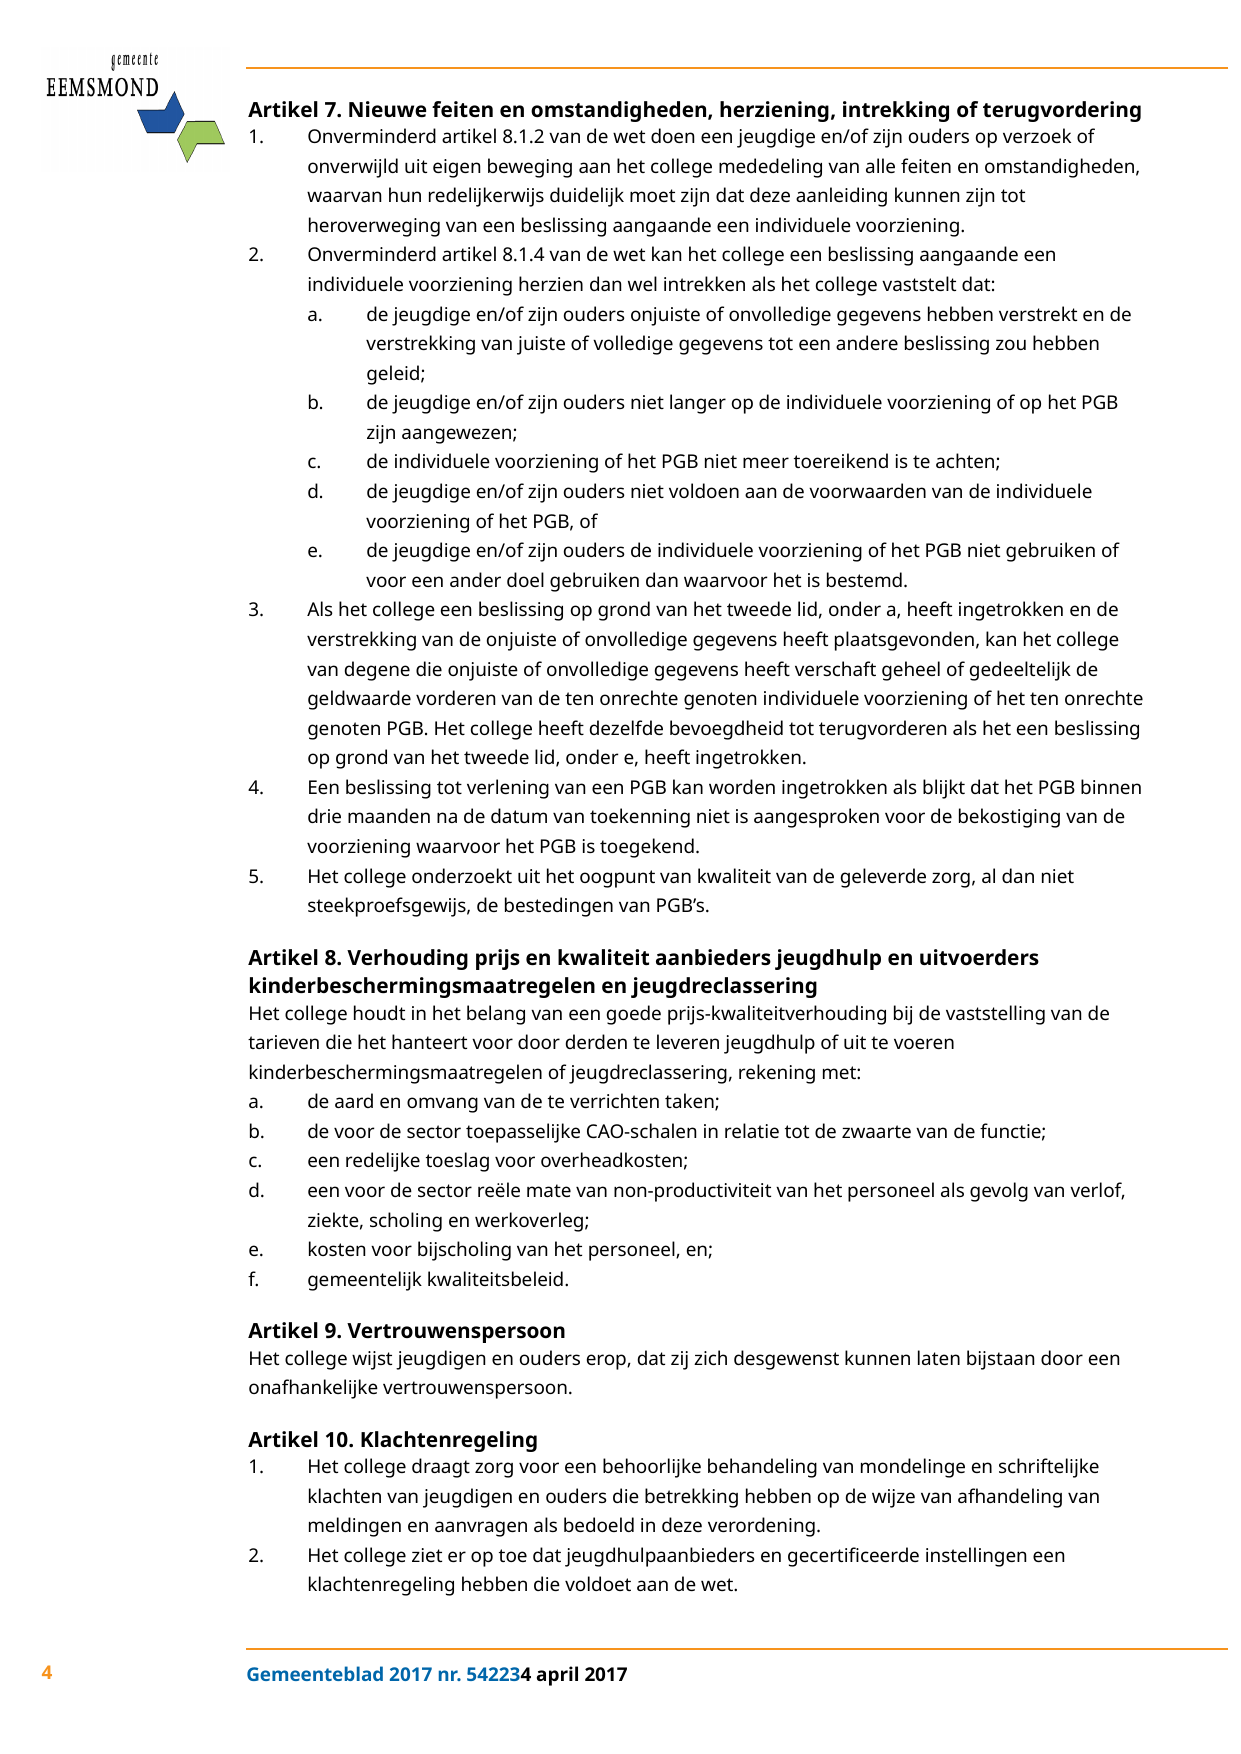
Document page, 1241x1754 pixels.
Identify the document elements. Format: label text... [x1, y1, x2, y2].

list de jeugdige en/of zijn ouders niet langer op de individuele voorziening of op het PGB zijn aangewezen; [307, 389, 1152, 445]
list een voor de sector reële mate van non-productiviteit van het personeel als gevolg van verlof, ziekte, scholing en werkoverleg; [248, 1177, 1152, 1232]
list de jeugdige en/of zijn ouders onjuiste of onvolledige gegevens hebben verstrekt en de verstrekking van juiste of volledige gegevens tot een andere beslissing zou hebben geleid; [307, 301, 1152, 386]
text Het college wijst jeugdigen en ouders erop, dat zij zich desgewenst kunnen laten bijstaan door een onafhankelijke vertrouwenspersoon. [248, 1345, 1152, 1400]
list een redelijke toeslag voor overheadkosten; [248, 1148, 1152, 1173]
list de aard en omvang van de te verrichten taken; [248, 1088, 1152, 1114]
list Als het college een beslissing op grond van het tweede lid, onder a, heeft ingetrokken en de verstrekking van de onjuiste of onvolledige gegevens heeft plaatsgevonden, kan het college van degene die onjuiste of onvolledige gegevens heeft verschaft geheel of gedeeltelijk de geldwaarde vorderen van de ten onrechte genoten individuele voorziening of het ten onrechte genoten PGB. Het college heeft dezelfde bevoegdheid tot terugvorderen als het een beslissing op grond van het tweede lid, onder e, heeft ingetrokken. [248, 597, 1152, 770]
list Onverminderd artikel 8.1.4 van de wet kan het college een beslissing aangaande een individuele voorziening herzien dan wel intrekken als het college vaststelt dat: [248, 242, 1152, 297]
list Het college ziet er op toe dat jeugdhulpaanbieders en gecertificeerde instellingen een klachtenregeling hebben die voldoet aan de wet. [248, 1542, 1152, 1597]
list de jeugdige en/of zijn ouders de individuele voorziening of het PGB niet gebruiken of voor een ander doel gebruiken dan waarvoor het is bestemd. [307, 537, 1152, 593]
text Artikel 7. Nieuwe feiten en omstandigheden, herziening, intrekking of terugvordering [248, 95, 1152, 123]
list Het college draagt zorg voor een behoorlijke behandeling van mondelinge en schriftelijke klachten van jeugdigen en ouders die betrekking hebben op de wijze van afhandeling van meldingen en aanvragen als bedoeld in deze verordening. [248, 1453, 1152, 1538]
text Artikel 8. Verhouding prijs en kwaliteit aanbieders jeugdhulp en uitvoerders kinderbeschermingsmaatregelen en jeugdreclassering [248, 943, 1152, 1000]
text Het college houdt in het belang van een goede prijs-kwaliteitverhouding bij de vaststelling van de tarieven die het hanteert voor door derden te leveren jeugdhulp of uit te voeren kinderbeschermingsmaatregelen of jeugdreclassering, rekening met: [248, 1000, 1152, 1084]
text Artikel 9. Vertrouwenspersoon [248, 1316, 1152, 1345]
list Onverminderd artikel 8.1.2 van de wet doen een jeugdige en/of zijn ouders op verzoek of onverwijld uit eigen beweging aan het college mededeling van alle feiten en omstandigheden, waarvan hun redelijkerwijs duidelijk moet zijn dat deze aanleiding kunnen zijn tot heroverweging van een beslissing aangaande een individuele voorziening. [248, 123, 1152, 238]
list de jeugdige en/of zijn ouders niet voldoen aan de voorwaarden van de individuele voorziening of het PGB, of [307, 478, 1152, 533]
list gemeentelijk kwaliteitsbeleid. [248, 1266, 1152, 1292]
list Een beslissing tot verlening van een PGB kan worden ingetrokken als blijkt dat het PGB binnen drie maanden na de datum van toekenning niet is aangesproken voor de bekostiging van de voorziening waarvoor het PGB is toegekend. [248, 774, 1152, 859]
list Het college onderzoekt uit het oogpunt van kwaliteit van de geleverde zorg, al dan niet steekproefsgewijs, de bestedingen van PGB’s. [248, 863, 1152, 918]
list kosten voor bijscholing van het personeel, en; [248, 1236, 1152, 1262]
text Artikel 10. Klachtenregeling [248, 1425, 1152, 1453]
picture [41, 47, 231, 172]
list de voor de sector toepasselijke CAO-schalen in relatie tot de zwaarte van de functie; [248, 1118, 1152, 1144]
list de individuele voorziening of het PGB niet meer toereikend is te achten; [307, 449, 1152, 474]
